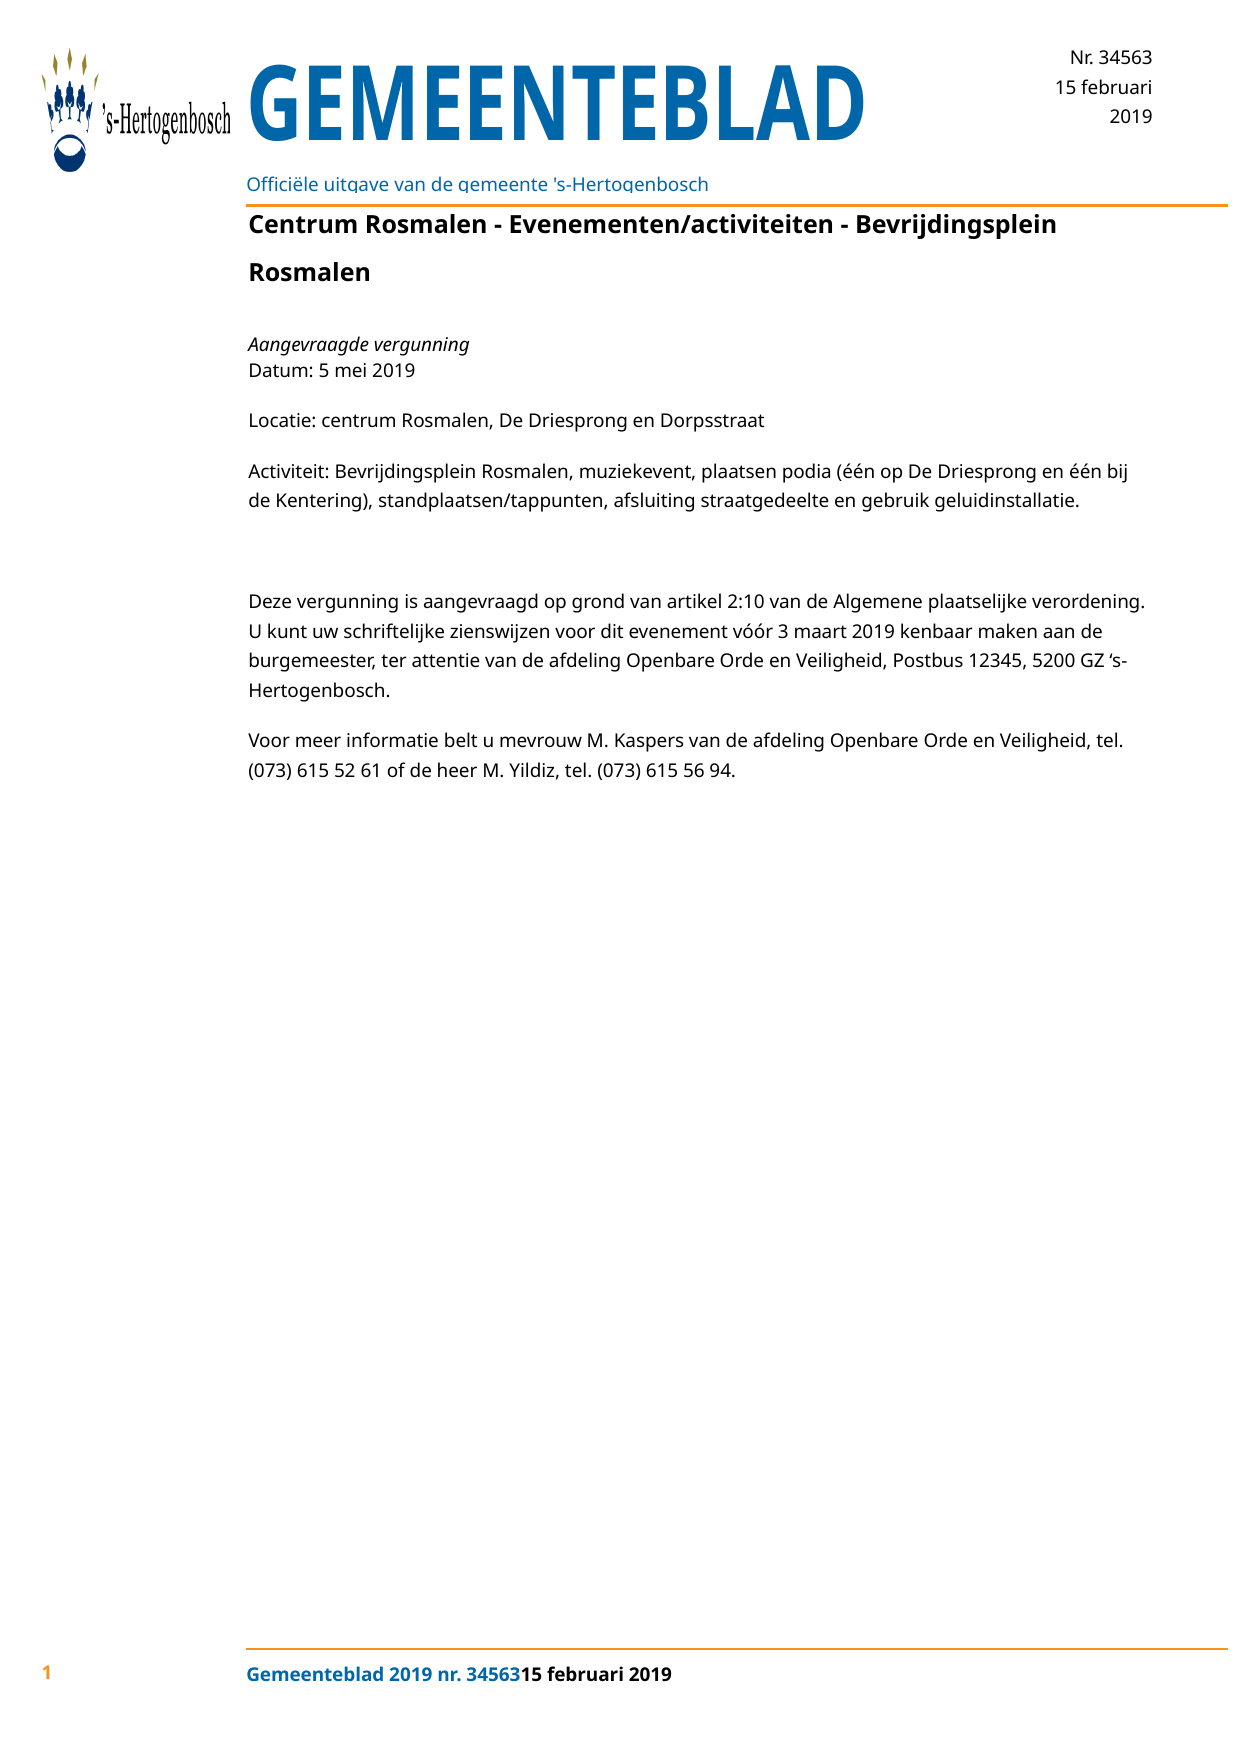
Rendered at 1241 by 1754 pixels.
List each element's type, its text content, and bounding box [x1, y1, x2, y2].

text Activiteit: Bevrijdingsplein Rosmalen, muziekevent, plaatsen podia (één op De Driesprong en één bij de Kentering), standplaatsen/tappunten, afsluiting straatgedeelte en gebruik geluidinstallatie. [248, 458, 1152, 513]
picture [41, 47, 231, 172]
text Aangevraagde vergunning [248, 331, 1152, 357]
text Deze vergunning is aangevraagd op grond van artikel 2:10 van de Algemene plaatselijke verordening. U kunt uw schriftelijke zienswijzen voor dit evenement vóór 3 maart 2019 kenbaar maken aan de burgemeester, ter attentie van de afdeling Openbare Orde en Veiligheid, Postbus 12345, 5200 GZ ‘s-Hertogenbosch. [248, 588, 1152, 703]
text Centrum Rosmalen - Evenementen/activiteiten - Bevrijdingsplein Rosmalen [248, 207, 1152, 288]
text Voor meer informatie belt u mevrouw M. Kaspers van de afdeling Openbare Orde en Veiligheid, tel. (073) 615 52 61 of de heer M. Yildiz, tel. (073) 615 56 94. [248, 728, 1152, 783]
text Locatie: centrum Rosmalen, De Driesprong en Dorpsstraat [248, 408, 1152, 433]
text Datum: 5 mei 2019 [248, 357, 1152, 383]
